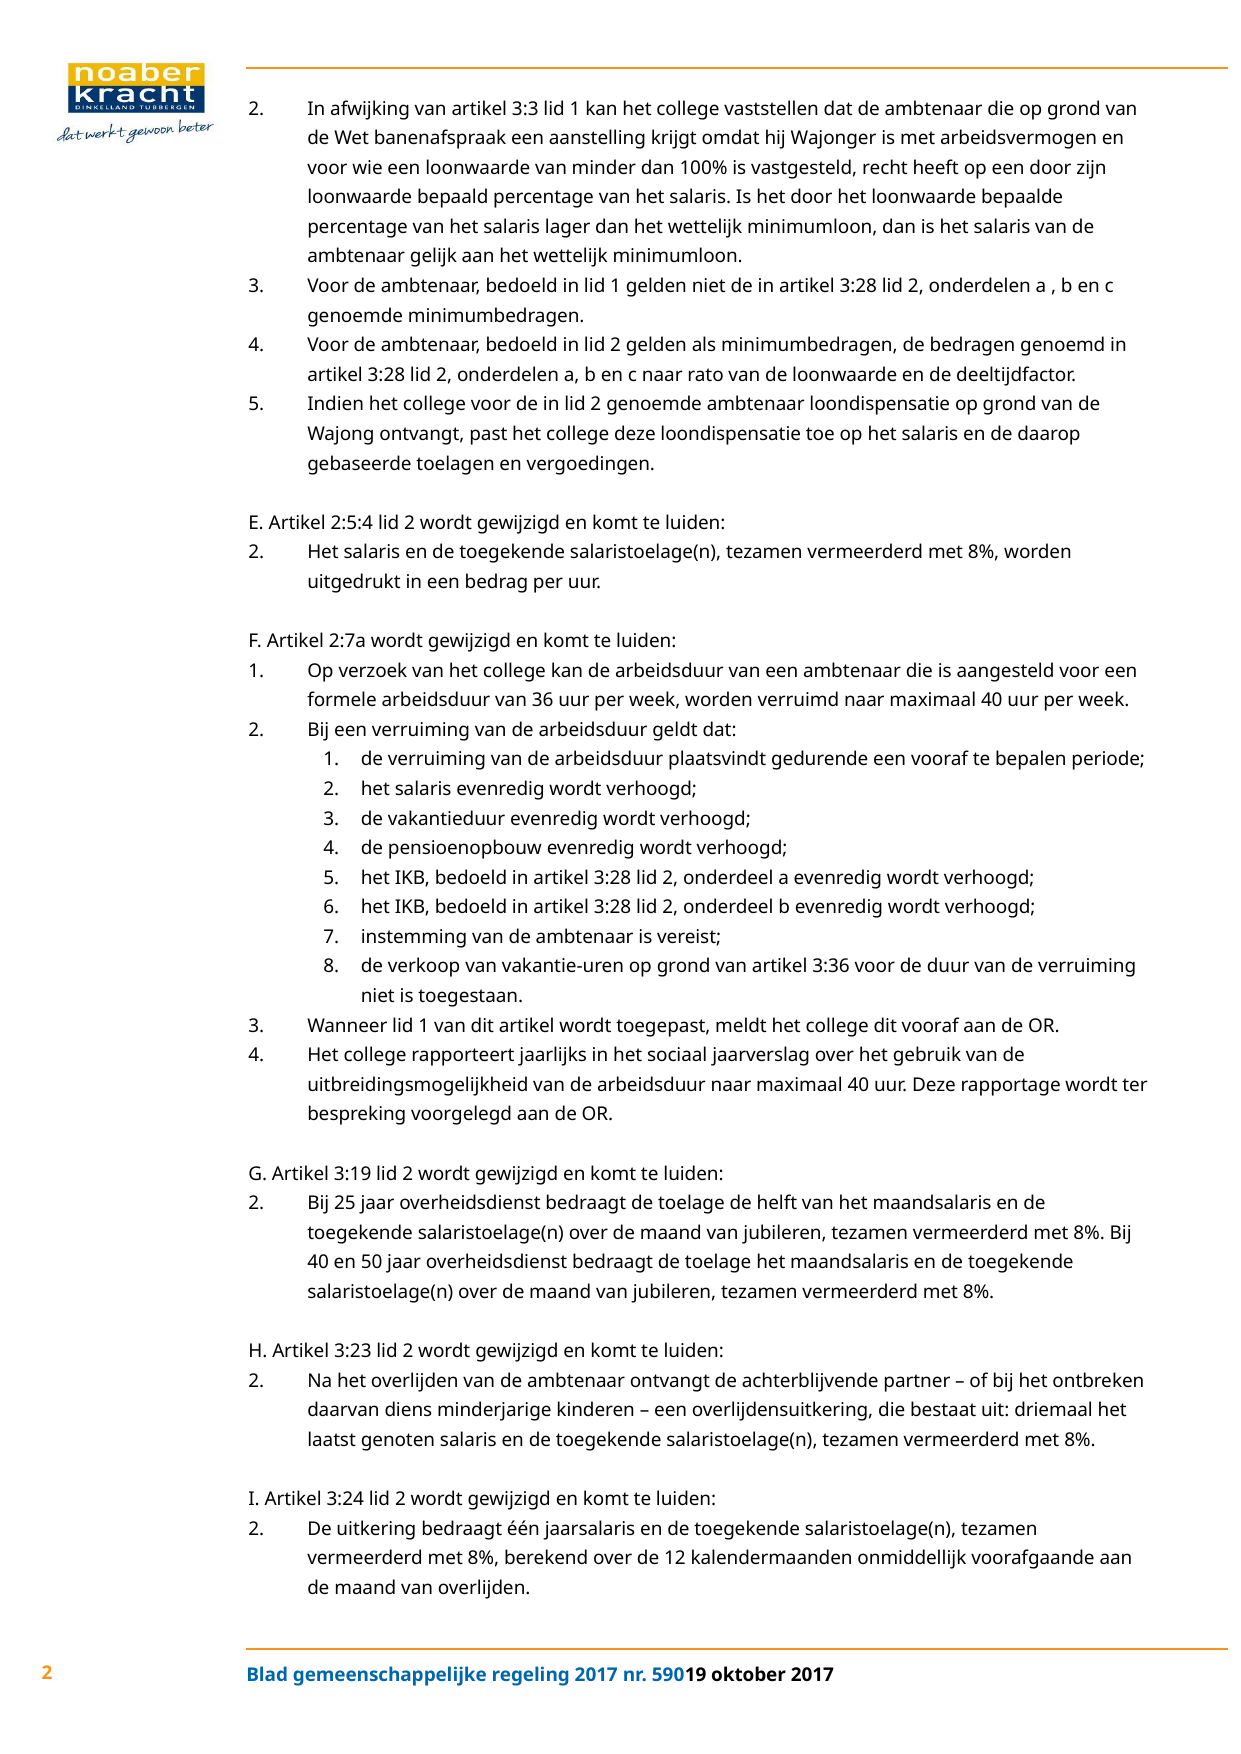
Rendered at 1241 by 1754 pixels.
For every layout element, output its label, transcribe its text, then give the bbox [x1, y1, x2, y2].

list Wanneer lid 1 van dit artikel wordt toegepast, meldt het college dit vooraf aan de OR. [248, 1012, 1152, 1038]
list het salaris evenredig wordt verhoogd; [323, 775, 1152, 801]
list de verkoop van vakantie-uren op grond van artikel 3:36 voor de duur van de verruiming niet is toegestaan. [323, 953, 1152, 1008]
list Bij 25 jaar overheidsdienst bedraagt de toelage de helft van het maandsalaris en de toegekende salaristoelage(n) over de maand van jubileren, tezamen vermeerderd met 8%. Bij 40 en 50 jaar overheidsdienst bedraagt de toelage het maandsalaris en de toegekende salaristoelage(n) over de maand van jubileren, tezamen vermeerderd met 8%. [248, 1189, 1152, 1304]
list instemming van de ambtenaar is vereist; [323, 923, 1152, 949]
text H. Artikel 3:23 lid 2 wordt gewijzigd en komt te luiden: [248, 1337, 1152, 1363]
list het IKB, bedoeld in artikel 3:28 lid 2, onderdeel b evenredig wordt verhoogd; [323, 893, 1152, 919]
list de verruiming van de arbeidsduur plaatsvindt gedurende een vooraf te bepalen periode; [323, 746, 1152, 771]
list het IKB, bedoeld in artikel 3:28 lid 2, onderdeel a evenredig wordt verhoogd; [323, 864, 1152, 890]
list Voor de ambtenaar, bedoeld in lid 1 gelden niet de in artikel 3:28 lid 2, onderdelen a , b en c genoemde minimumbedragen. [248, 272, 1152, 328]
text F. Artikel 2:7a wordt gewijzigd en komt te luiden: [248, 627, 1152, 653]
list Indien het college voor de in lid 2 genoemde ambtenaar loondispensatie op grond van de Wajong ontvangt, past het college deze loondispensatie toe op het salaris en de daarop gebaseerde toelagen en vergoedingen. [248, 391, 1152, 476]
text I. Artikel 3:24 lid 2 wordt gewijzigd en komt te luiden: [248, 1485, 1152, 1511]
list Op verzoek van het college kan de arbeidsduur van een ambtenaar die is aangesteld voor een formele arbeidsduur van 36 uur per week, worden verruimd naar maximaal 40 uur per week. [248, 657, 1152, 712]
text G. Artikel 3:19 lid 2 wordt gewijzigd en komt te luiden: [248, 1160, 1152, 1186]
list Voor de ambtenaar, bedoeld in lid 2 gelden als minimumbedragen, de bedragen genoemd in artikel 3:28 lid 2, onderdelen a, b en c naar rato van de loonwaarde en de deeltijdfactor. [248, 331, 1152, 387]
list Het salaris en de toegekende salaristoelage(n), tezamen vermeerderd met 8%, worden uitgedrukt in een bedrag per uur. [248, 538, 1152, 594]
list Bij een verruiming van de arbeidsduur geldt dat: [248, 716, 1152, 742]
text E. Artikel 2:5:4 lid 2 wordt gewijzigd en komt te luiden: [248, 509, 1152, 535]
list de vakantieduur evenredig wordt verhoogd; [323, 805, 1152, 831]
list Na het overlijden van de ambtenaar ontvangt de achterblijvende partner – of bij het ontbreken daarvan diens minderjarige kinderen – een overlijdensuitkering, die bestaat uit: driemaal het laatst genoten salaris en de toegekende salaristoelage(n), tezamen vermeerderd met 8%. [248, 1367, 1152, 1452]
list In afwijking van artikel 3:3 lid 1 kan het college vaststellen dat de ambtenaar die op grond van de Wet banenafspraak een aanstelling krijgt omdat hij Wajonger is met arbeidsvermogen en voor wie een loonwaarde van minder dan 100% is vastgesteld, recht heeft op een door zijn loonwaarde bepaald percentage van het salaris. Is het door het loonwaarde bepaalde percentage van het salaris lager dan het wettelijk minimumloon, dan is het salaris van de ambtenaar gelijk aan het wettelijk minimumloon. [248, 95, 1152, 268]
list de pensioenopbouw evenredig wordt verhoogd; [323, 834, 1152, 860]
list Het college rapporteert jaarlijks in het sociaal jaarverslag over het gebruik van de uitbreidingsmogelijkheid van de arbeidsduur naar maximaal 40 uur. Deze rapportage wordt ter bespreking voorgelegd aan de OR. [248, 1041, 1152, 1126]
list De uitkering bedraagt één jaarsalaris en de toegekende salaristoelage(n), tezamen vermeerderd met 8%, berekend over de 12 kalendermaanden onmiddellijk voorafgaande aan de maand van overlijden. [248, 1515, 1152, 1600]
picture [41, 47, 231, 172]
